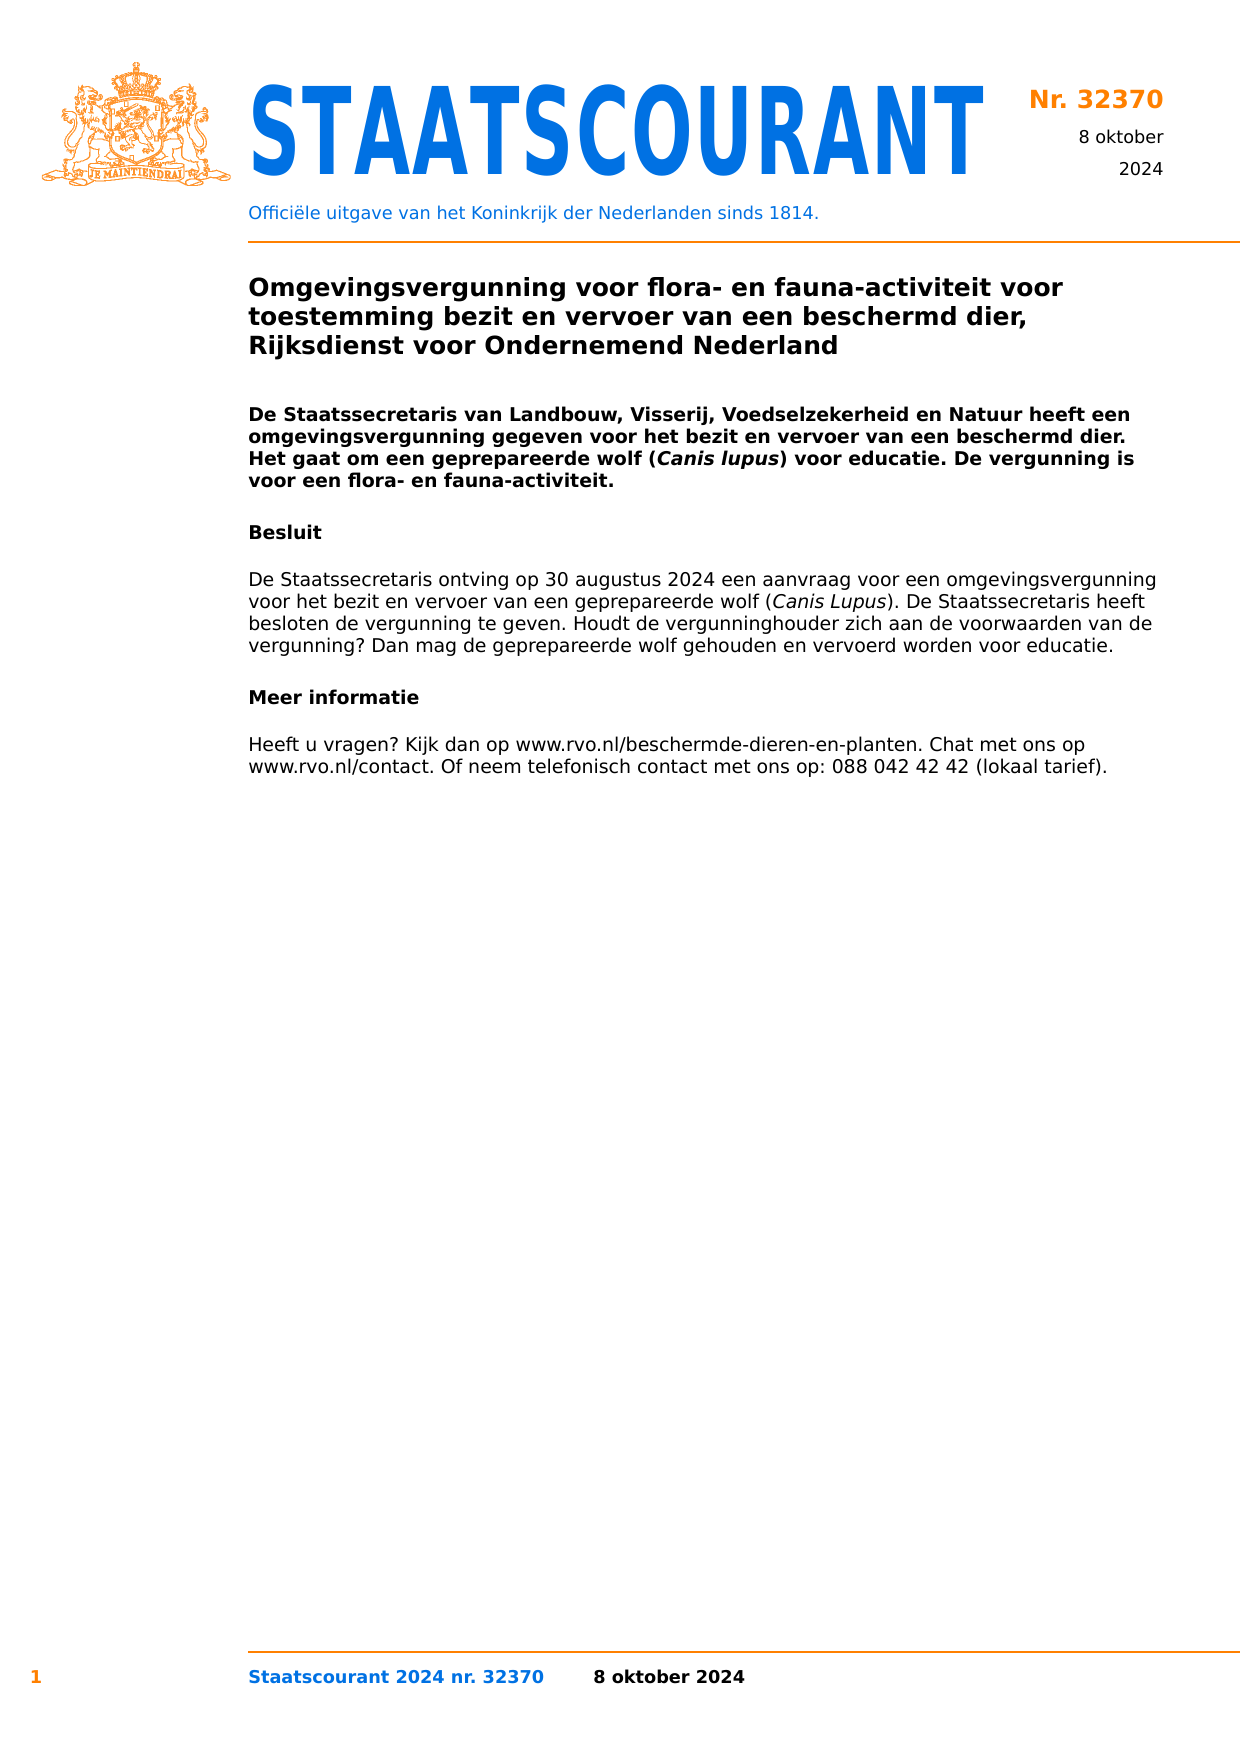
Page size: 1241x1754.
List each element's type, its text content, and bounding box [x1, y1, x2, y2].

text Heeft u vragen? Kijk dan op www.rvo.nl/beschermde-dieren-en-planten. Chat met ons op www.rvo.nl/contact. Of neem telefonisch contact met ons op: 088 042 42 42 (lokaal tarief). [248, 734, 1163, 778]
subtitle Meer informatie [248, 687, 1163, 709]
table_header Nr. 32370 [998, 62, 1240, 121]
text De Staatssecretaris van Landbouw, Visserij, Voedselzekerheid en Natuur heeft een omgevingsvergunning gegeven voor het bezit en vervoer van een beschermd dier. Het gaat om een geprepareerde wolf (Canis lupus) voor educatie. De vergunning is voor een flora- en fauna-activiteit. [248, 404, 1163, 492]
picture [41, 62, 231, 186]
subtitle Omgevingsvergunning voor flora- en fauna-activiteit voor toestemming bezit en vervoer van een beschermd dier, Rijksdienst voor Ondernemend Nederland [248, 273, 1163, 361]
table_cell 8 oktober [998, 121, 1240, 153]
table_header [25, 62, 248, 241]
table_cell Officiële uitgave van het Koninkrijk der Nederlanden sinds 1814. [248, 203, 1240, 241]
table_cell 2024 [998, 153, 1240, 203]
table_header STAATSCOURANT [248, 62, 998, 203]
text De Staatssecretaris ontving op 30 augustus 2024 een aanvraag voor een omgevingsvergunning voor het bezit en vervoer van een geprepareerde wolf (Canis Lupus). De Staatssecretaris heeft besloten de vergunning te geven. Houdt de vergunninghouder zich aan de voorwaarden van de vergunning? Dan mag de geprepareerde wolf gehouden en vervoerd worden voor educatie. [248, 569, 1163, 657]
subtitle Besluit [248, 522, 1163, 544]
